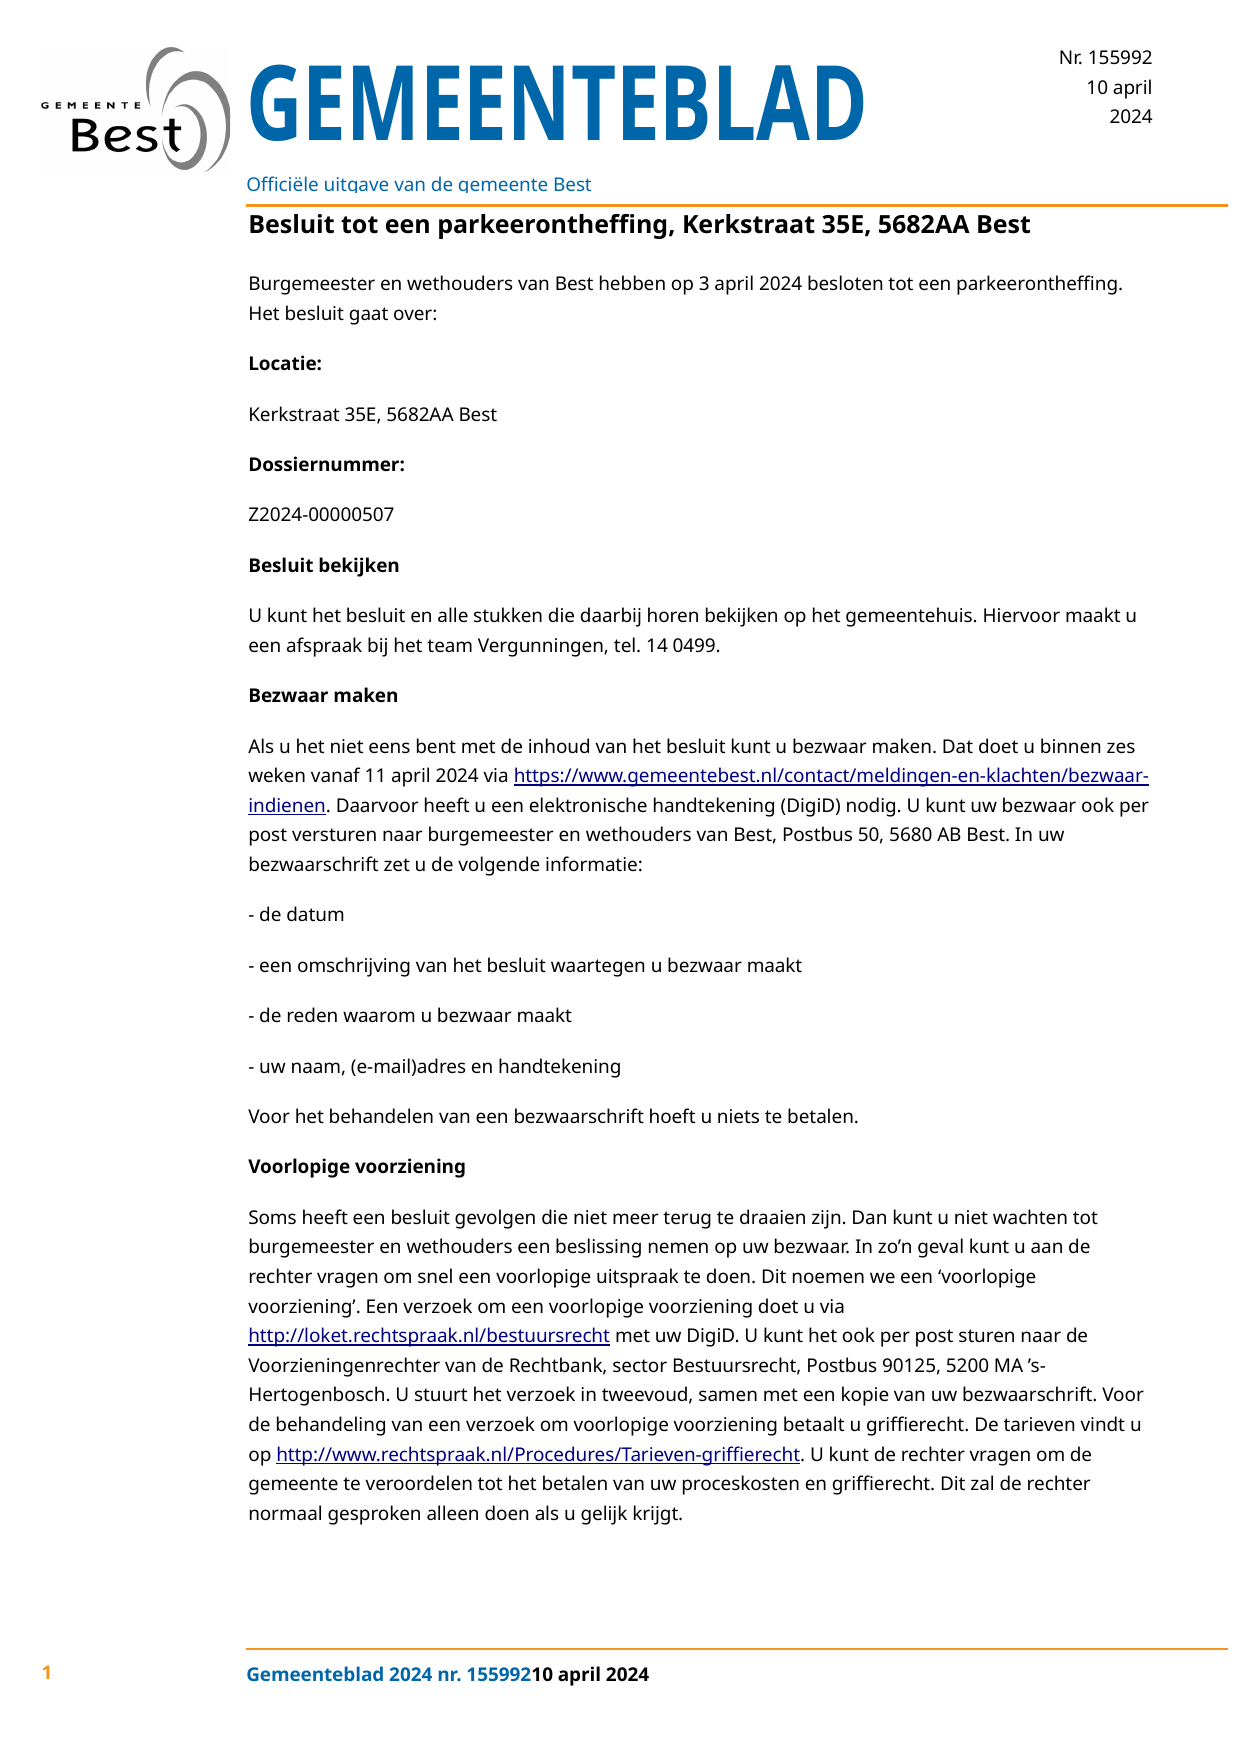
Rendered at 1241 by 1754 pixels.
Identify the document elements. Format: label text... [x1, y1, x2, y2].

text Als u het niet eens bent met de inhoud van het besluit kunt u bezwaar maken. Dat doet u binnen zes weken vanaf 11 april 2024 via https://www.gemeentebest.nl/contact/meldingen-en-klachten/bezwaar-indienen. Daarvoor heeft u een elektronische handtekening (DigiD) nodig. U kunt uw bezwaar ook per post versturen naar burgemeester en wethouders van Best, Postbus 50, 5680 AB Best. In uw bezwaarschrift zet u de volgende informatie: [248, 733, 1152, 877]
text Bezwaar maken [248, 682, 1152, 708]
text Voorlopige voorziening [248, 1154, 1152, 1179]
text - uw naam, (e-mail)adres en handtekening [248, 1053, 1152, 1078]
text - de reden waarom u bezwaar maakt [248, 1002, 1152, 1028]
text Besluit tot een parkeerontheffing, Kerkstraat 35E, 5682AA Best [248, 207, 1152, 241]
picture [41, 47, 231, 172]
text - een omschrijving van het besluit waartegen u bezwaar maakt [248, 952, 1152, 978]
text U kunt het besluit en alle stukken die daarbij horen bekijken op het gemeentehuis. Hiervoor maakt u een afspraak bij het team Vergunningen, tel. 14 0499. [248, 602, 1152, 658]
text Dossiernummer: [248, 451, 1152, 477]
text Kerkstraat 35E, 5682AA Best [248, 401, 1152, 426]
text Voor het behandelen van een bezwaarschrift hoeft u niets te betalen. [248, 1103, 1152, 1129]
text Locatie: [248, 350, 1152, 376]
text - de datum [248, 902, 1152, 927]
text Soms heeft een besluit gevolgen die niet meer terug te draaien zijn. Dan kunt u niet wachten tot burgemeester en wethouders een beslissing nemen op uw bezwaar. In zo’n geval kunt u aan de rechter vragen om snel een voorlopige uitspraak te doen. Dit noemen we een ‘voorlopige voorziening’. Een verzoek om een voorlopige voorziening doet u via http://loket.rechtspraak.nl/bestuursrecht met uw DigiD. U kunt het ook per post sturen naar de Voorzieningenrechter van de Rechtbank, sector Bestuursrecht, Postbus 90125, 5200 MA ’s-Hertogenbosch. U stuurt het verzoek in tweevoud, samen met een kopie van uw bezwaarschrift. Voor de behandeling van een verzoek om voorlopige voorziening betaalt u griffierecht. De tarieven vindt u op http://www.rechtspraak.nl/Procedures/Tarieven-griffierecht. U kunt de rechter vragen om de gemeente te veroordelen tot het betalen van uw proceskosten en griffierecht. Dit zal de rechter normaal gesproken alleen doen als u gelijk krijgt. [248, 1204, 1152, 1526]
text Burgemeester en wethouders van Best hebben op 3 april 2024 besloten tot een parkeerontheffing. Het besluit gaat over: [248, 270, 1152, 326]
text Besluit bekijken [248, 552, 1152, 578]
text Z2024-00000507 [248, 502, 1152, 527]
